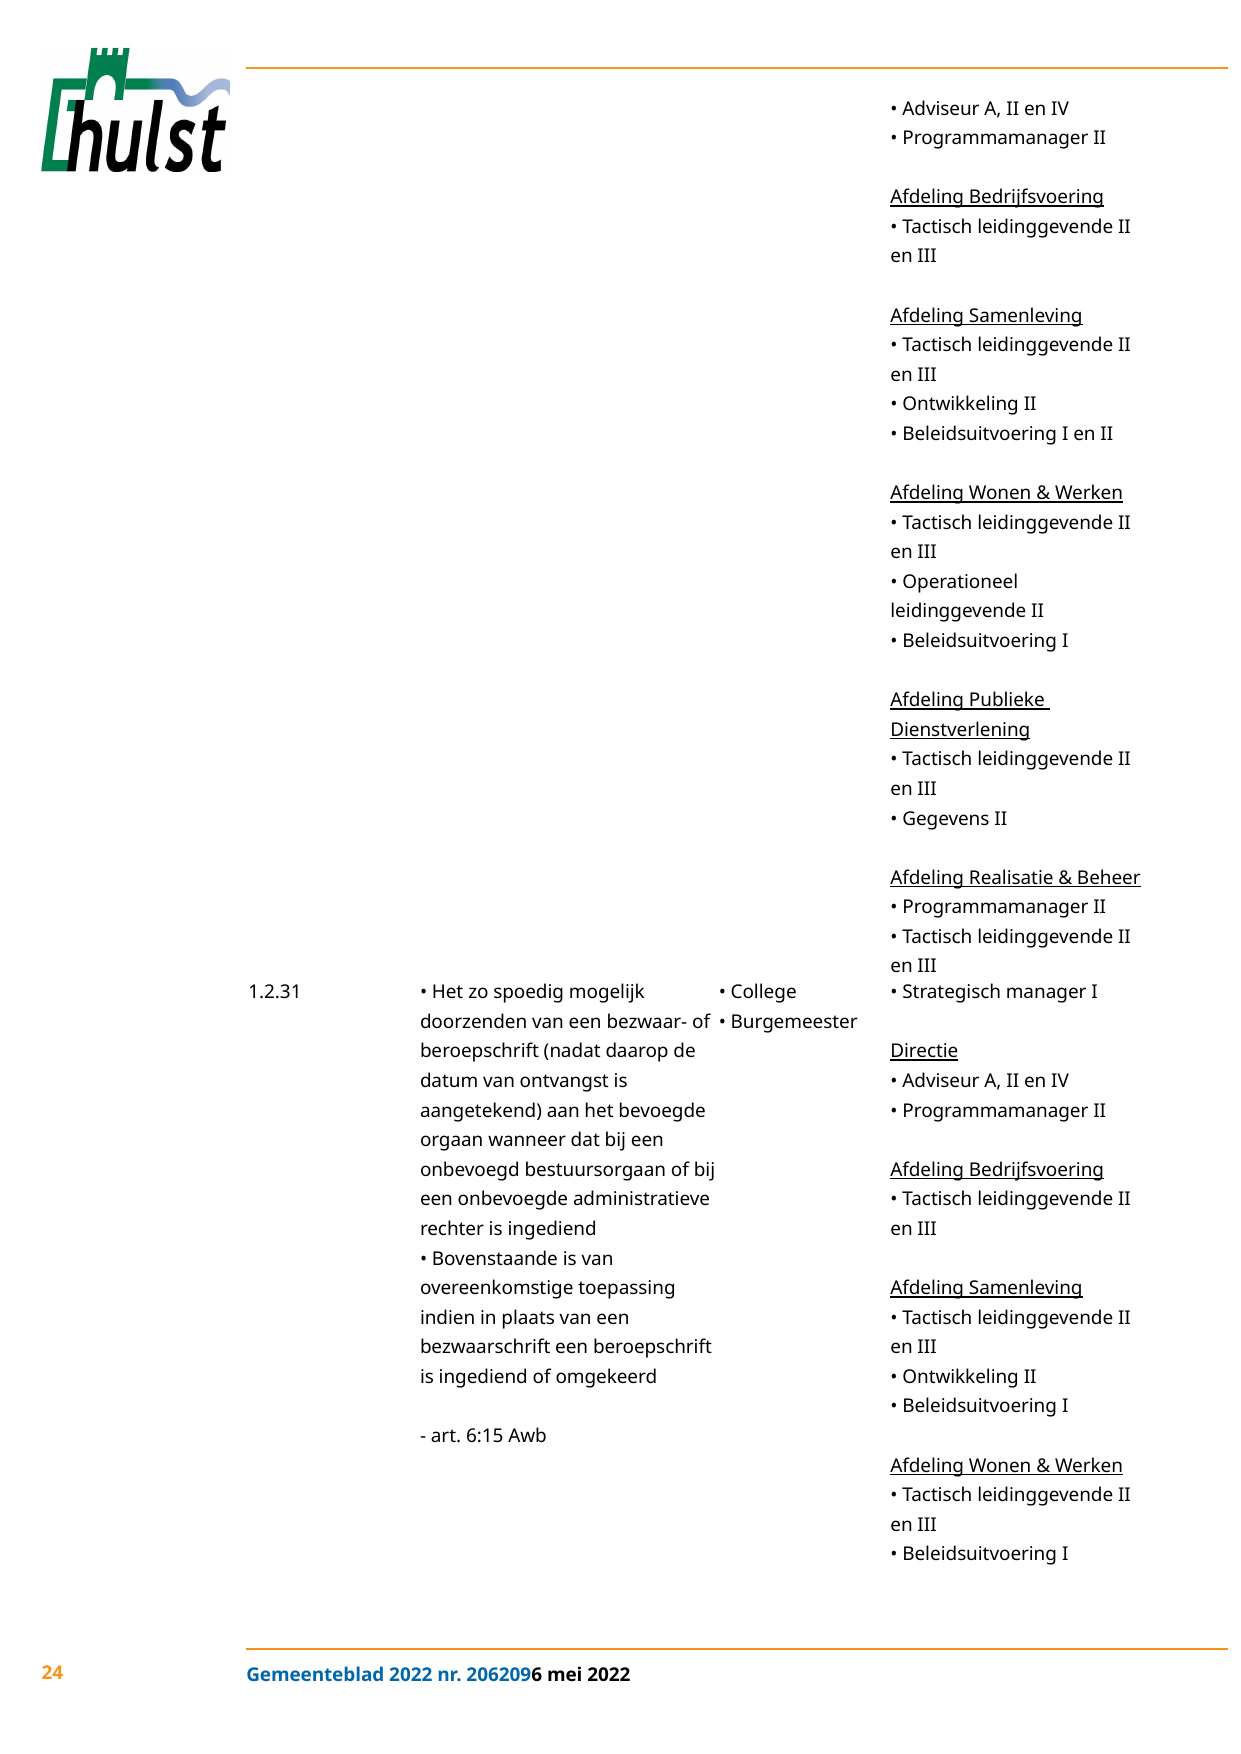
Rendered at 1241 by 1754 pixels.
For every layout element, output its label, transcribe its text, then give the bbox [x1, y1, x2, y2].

table_cell • Adviseur A, II en IV • Programmamanager II Afdeling Bedrijfsvoering • Tactisch leidinggevende II en III Afdeling Samenleving • Tactisch leidinggevende II en III • Ontwikkeling II • Beleidsuitvoering I en II Afdeling Wonen & Werken • Tactisch leidinggevende II en III • Operationeel leidinggevende II • Beleidsuitvoering I Afdeling Publieke Dienstverlening • Tactisch leidinggevende II en III • Gegevens II Afdeling Realisatie & Beheer • Programmamanager II • Tactisch leidinggevende II en III [890, 95, 1152, 978]
picture [41, 47, 231, 172]
table_cell • Het zo spoedig mogelijk doorzenden van een bezwaar- of beroepschrift (nadat daarop de datum van ontvangst is aangetekend) aan het bevoegde orgaan wanneer dat bij een onbevoegd bestuursorgaan of bij een onbevoegde administratieve rechter is ingediend • Bovenstaande is van overeenkomstige toepassing indien in plaats van een bezwaarschrift een beroepschrift is ingediend of omgekeerd - art. 6:15 Awb [420, 979, 718, 1596]
table_cell • College • Burgemeester [719, 979, 890, 1596]
table_cell [248, 95, 420, 978]
table_cell • Strategisch manager I Directie • Adviseur A, II en IV • Programmamanager II Afdeling Bedrijfsvoering • Tactisch leidinggevende II en III Afdeling Samenleving • Tactisch leidinggevende II en III • Ontwikkeling II • Beleidsuitvoering I Afdeling Wonen & Werken • Tactisch leidinggevende II en III • Beleidsuitvoering I [890, 979, 1152, 1596]
table_cell [719, 95, 890, 978]
table_cell 1.2.31 [248, 979, 420, 1596]
table_cell [420, 95, 718, 978]
